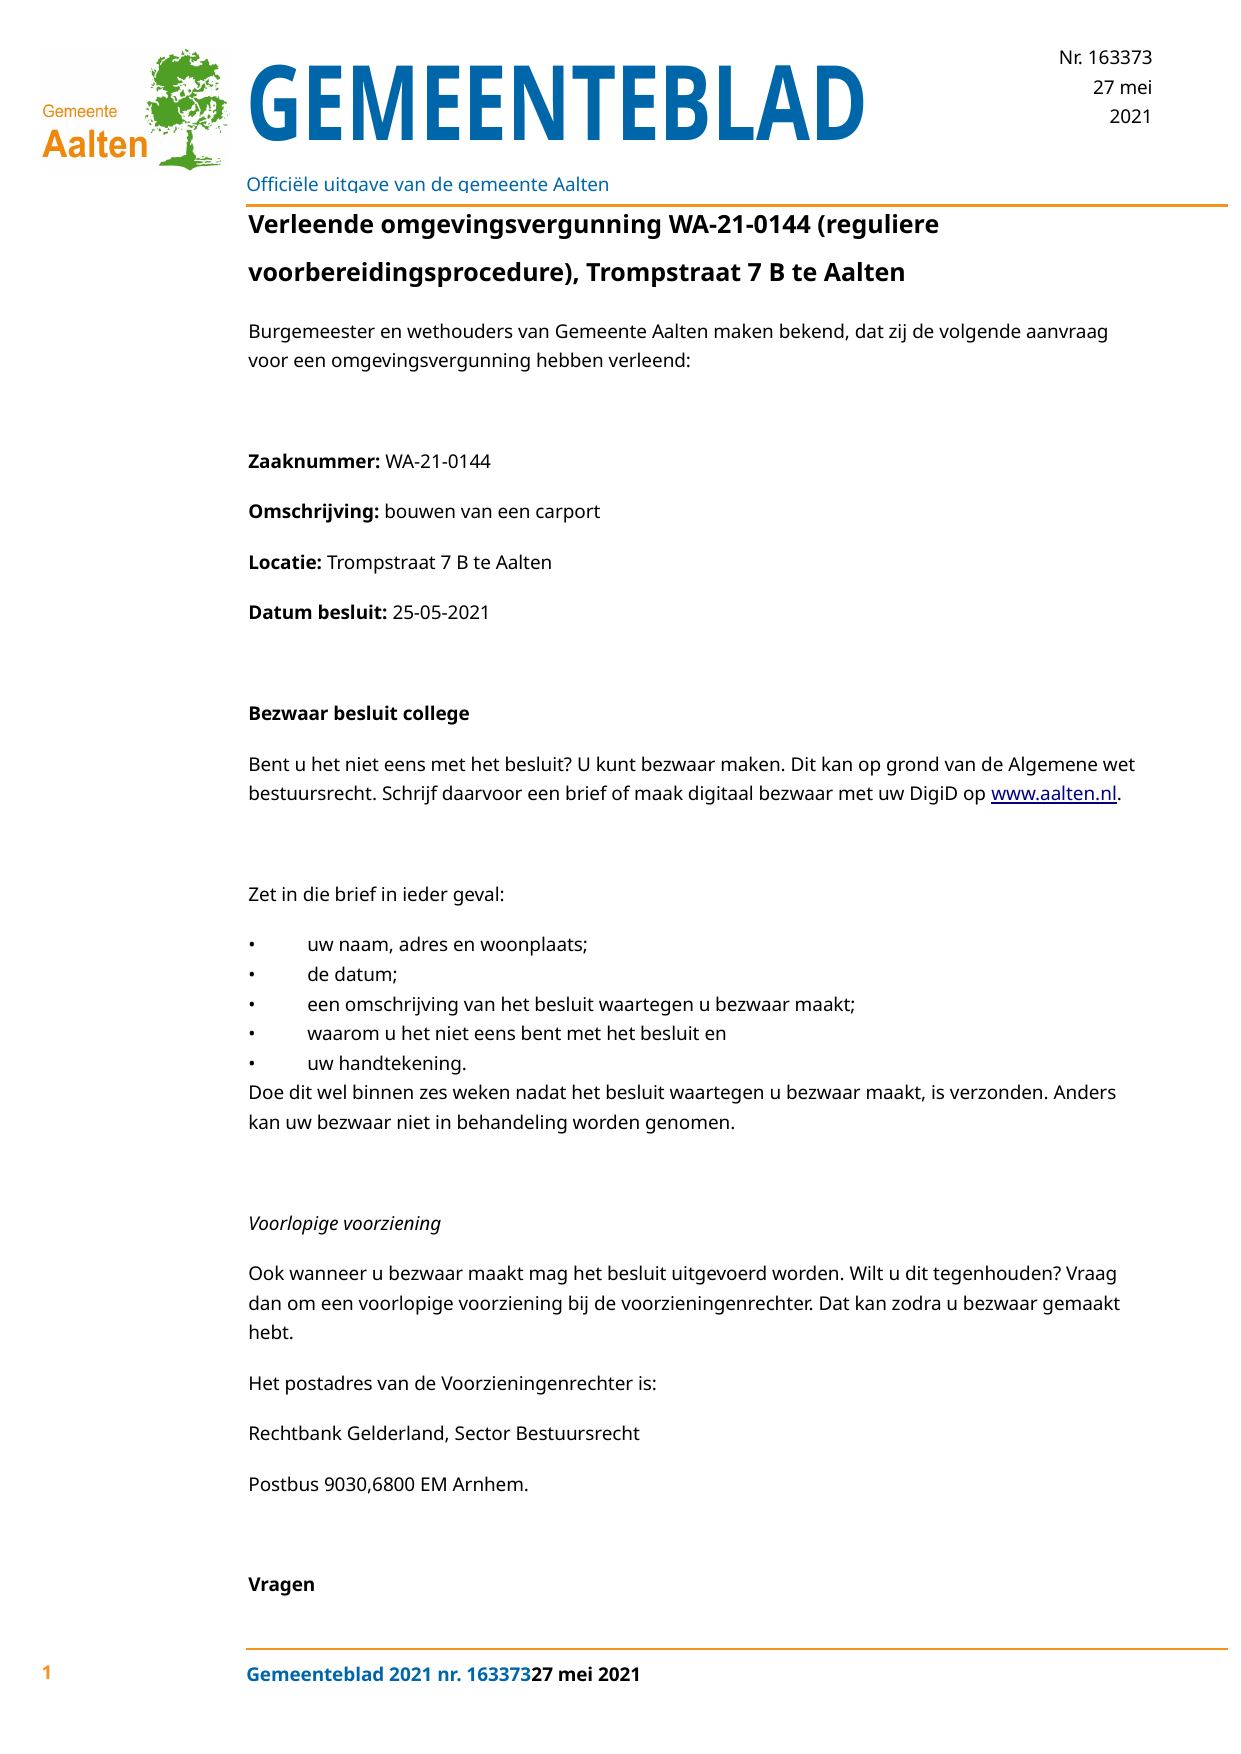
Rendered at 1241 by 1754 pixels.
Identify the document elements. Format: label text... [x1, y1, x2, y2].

list waarom u het niet eens bent met het besluit en [248, 1020, 1152, 1046]
text Burgemeester en wethouders van Gemeente Aalten maken bekend, dat zij de volgende aanvraag voor een omgevingsvergunning hebben verleend: [248, 318, 1152, 373]
text Het postadres van de Voorzieningenrechter is: [248, 1370, 1152, 1396]
text Zet in die brief in ieder geval: [248, 881, 1152, 907]
text Voorlopige voorziening [248, 1210, 1152, 1236]
text Bezwaar besluit college [248, 700, 1152, 726]
text Datum besluit: 25-05-2021 [248, 599, 1152, 625]
list een omschrijving van het besluit waartegen u bezwaar maakt; [248, 991, 1152, 1017]
list uw handtekening. [248, 1050, 1152, 1076]
list de datum; [248, 961, 1152, 987]
text Doe dit wel binnen zes weken nadat het besluit waartegen u bezwaar maakt, is verzonden. Anders kan uw bezwaar niet in behandeling worden genomen. [248, 1079, 1152, 1135]
text Verleende omgevingsvergunning WA-21-0144 (reguliere voorbereidingsprocedure), Trompstraat 7 B te Aalten [248, 207, 1152, 288]
text Locatie: Trompstraat 7 B te Aalten [248, 549, 1152, 575]
text Omschrijving: bouwen van een carport [248, 499, 1152, 524]
text Zaaknummer: WA-21-0144 [248, 448, 1152, 474]
text Bent u het niet eens met het besluit? U kunt bezwaar maken. Dit kan op grond van de Algemene wet bestuursrecht. Schrijf daarvoor een brief of maak digitaal bezwaar met uw DigiD op www.aalten.nl. [248, 751, 1152, 806]
list uw naam, adres en woonplaats; [248, 932, 1152, 957]
text Ook wanneer u bezwaar maakt mag het besluit uitgevoerd worden. Wilt u dit tegenhouden? Vraag dan om een voorlopige voorziening bij de voorzieningenrechter. Dat kan zodra u bezwaar gemaakt hebt. [248, 1260, 1152, 1345]
text Vragen [248, 1572, 1152, 1597]
text Rechtbank Gelderland, Sector Bestuursrecht [248, 1420, 1152, 1446]
text Postbus 9030,6800 EM Arnhem. [248, 1471, 1152, 1497]
picture [41, 47, 231, 172]
